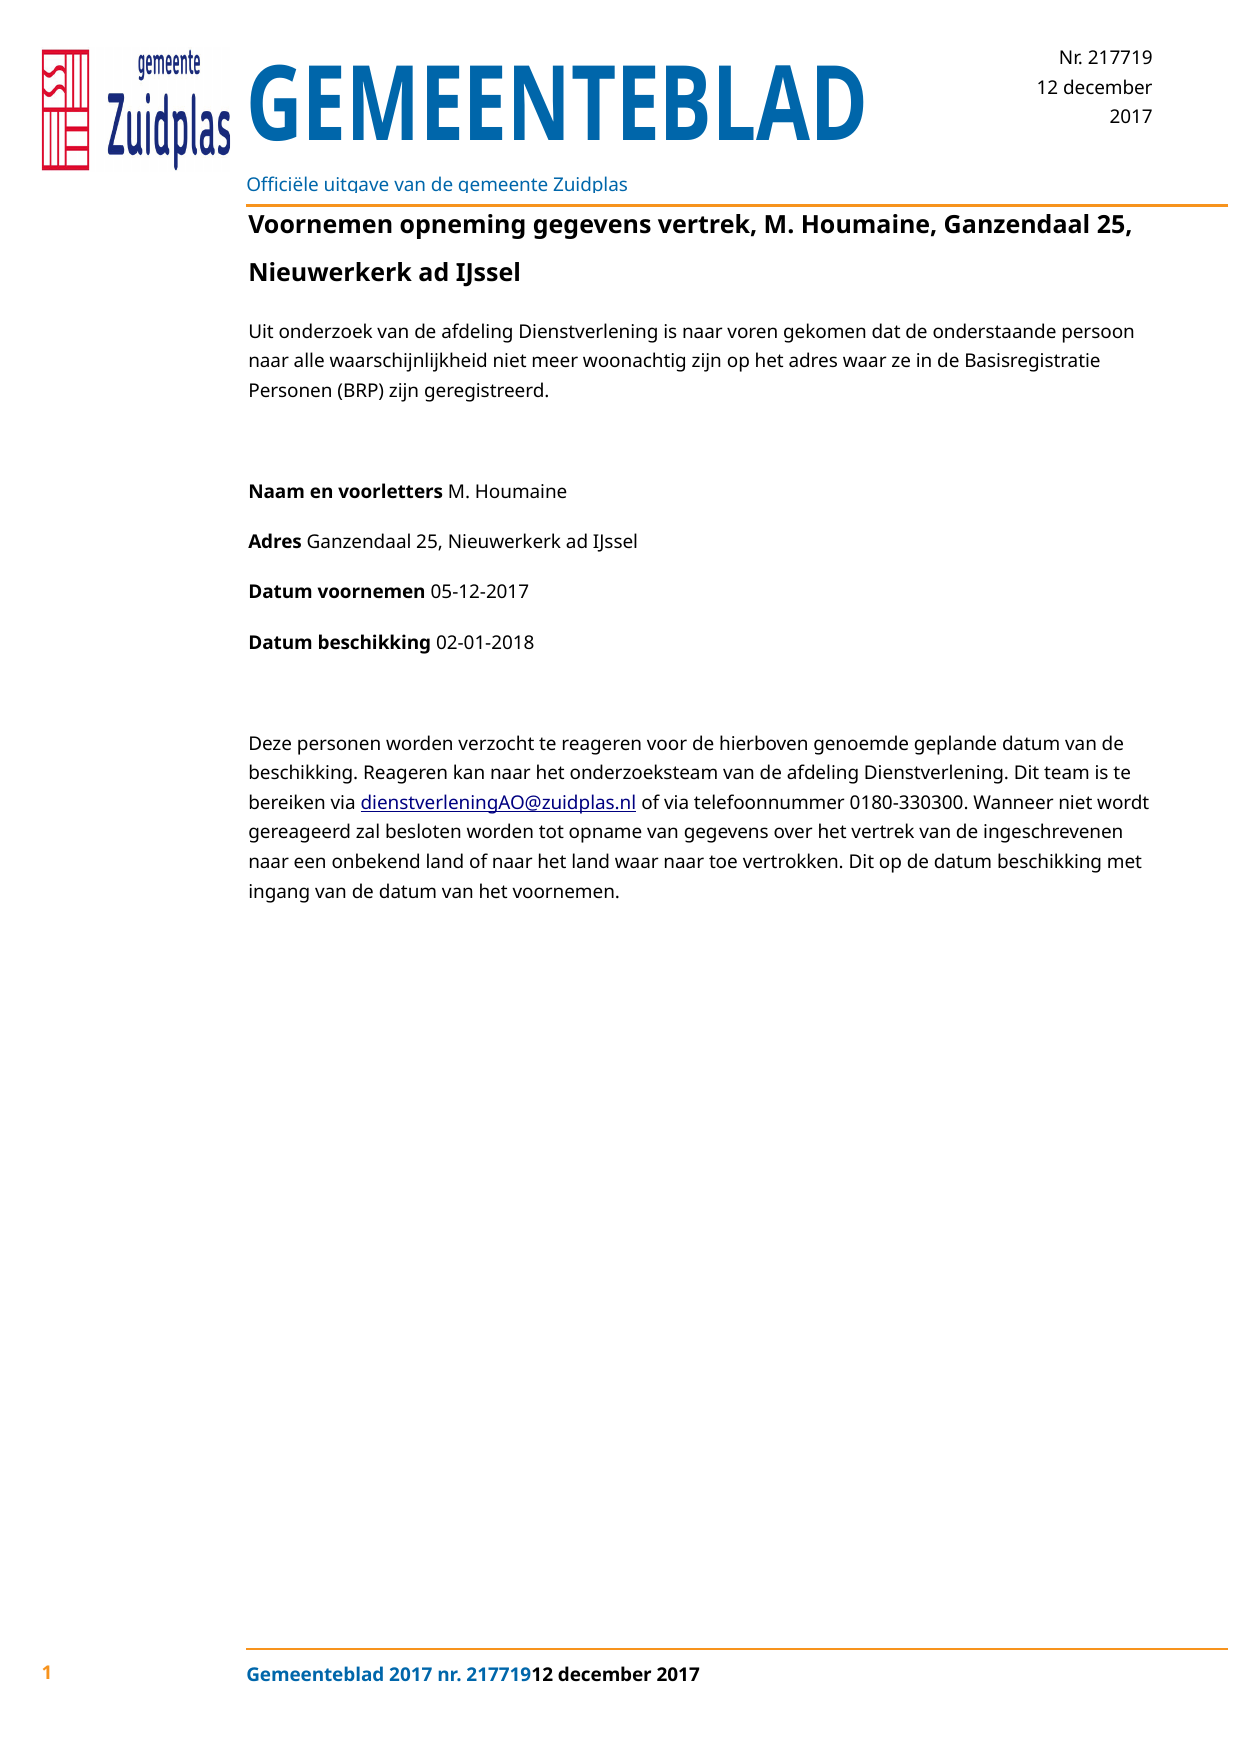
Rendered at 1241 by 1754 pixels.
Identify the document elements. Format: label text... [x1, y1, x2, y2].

text Datum voornemen 05-12-2017 [248, 579, 1152, 604]
text Uit onderzoek van de afdeling Dienstverlening is naar voren gekomen dat de onderstaande persoon naar alle waarschijnlijkheid niet meer woonachtig zijn op het adres waar ze in de Basisregistratie Personen (BRP) zijn geregistreerd. [248, 318, 1152, 403]
text Adres Ganzendaal 25, Nieuwerkerk ad IJssel [248, 528, 1152, 554]
text Datum beschikking 02-01-2018 [248, 629, 1152, 655]
picture [41, 47, 231, 172]
text Deze personen worden verzocht te reageren voor de hierboven genoemde geplande datum van de beschikking. Reageren kan naar het onderzoeksteam van de afdeling Dienstverlening. Dit team is te bereiken via dienstverleningAO@zuidplas.nl of via telefoonnummer 0180-330300. Wanneer niet wordt gereageerd zal besloten worden tot opname van gegevens over het vertrek van de ingeschrevenen naar een onbekend land of naar het land waar naar toe vertrokken. Dit op de datum beschikking met ingang van de datum van het voornemen. [248, 730, 1152, 904]
text Naam en voorletters M. Houmaine [248, 478, 1152, 504]
text Voornemen opneming gegevens vertrek, M. Houmaine, Ganzendaal 25, Nieuwerkerk ad IJssel [248, 207, 1152, 288]
